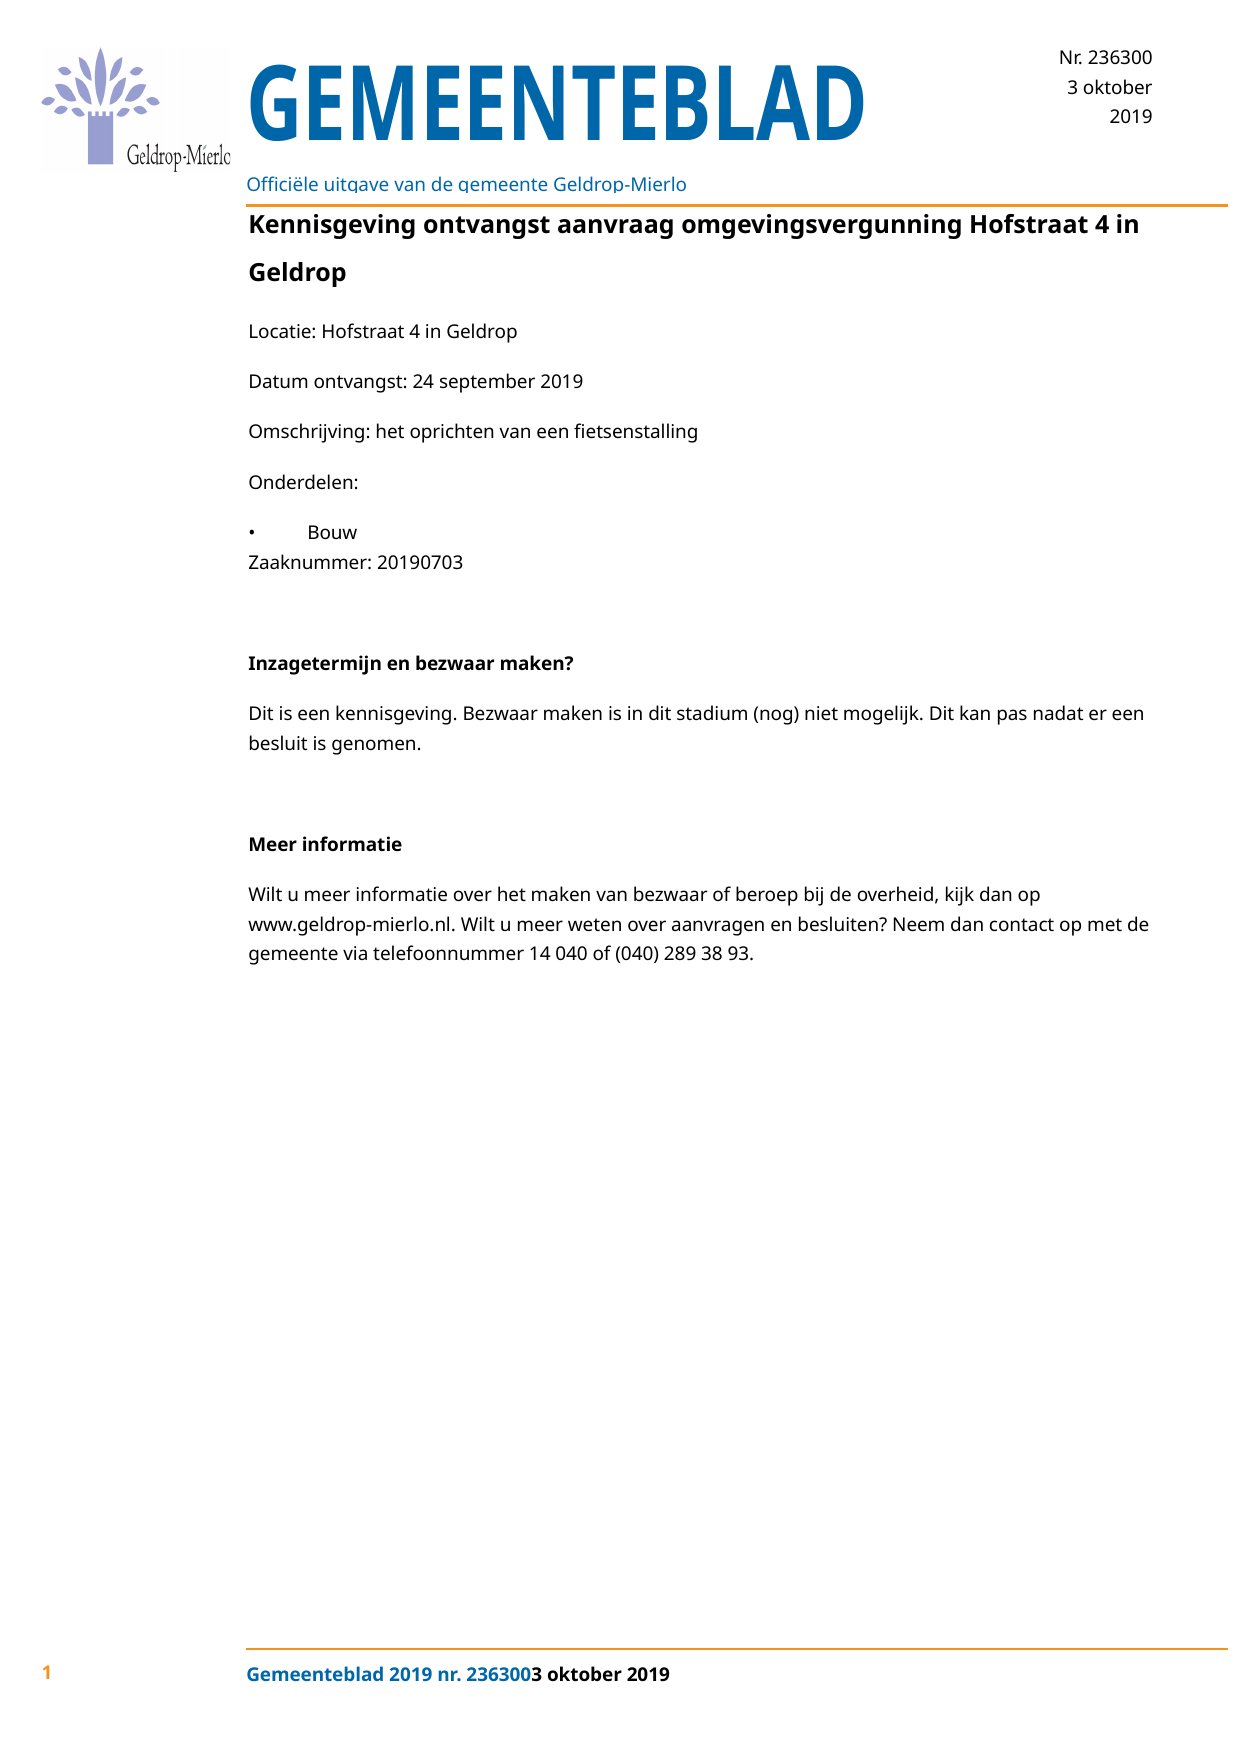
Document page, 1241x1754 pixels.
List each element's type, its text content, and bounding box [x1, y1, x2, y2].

text Onderdelen: [248, 469, 1152, 495]
text Omschrijving: het oprichten van een fietsenstalling [248, 419, 1152, 444]
text Datum ontvangst: 24 september 2019 [248, 368, 1152, 394]
text Wilt u meer informatie over het maken van bezwaar of beroep bij de overheid, kijk dan op www.geldrop-mierlo.nl. Wilt u meer weten over aanvragen en besluiten? Neem dan contact op met de gemeente via telefoonnummer 14 040 of (040) 289 38 93. [248, 881, 1152, 966]
text Meer informatie [248, 831, 1152, 857]
text Locatie: Hofstraat 4 in Geldrop [248, 318, 1152, 344]
list Bouw [248, 519, 1152, 545]
text Inzagetermijn en bezwaar maken? [248, 650, 1152, 676]
text Zaaknummer: 20190703 [248, 549, 1152, 575]
text Kennisgeving ontvangst aanvraag omgevingsvergunning Hofstraat 4 in Geldrop [248, 207, 1152, 288]
picture [41, 47, 231, 172]
text Dit is een kennisgeving. Bezwaar maken is in dit stadium (nog) niet mogelijk. Dit kan pas nadat er een besluit is genomen. [248, 700, 1152, 756]
